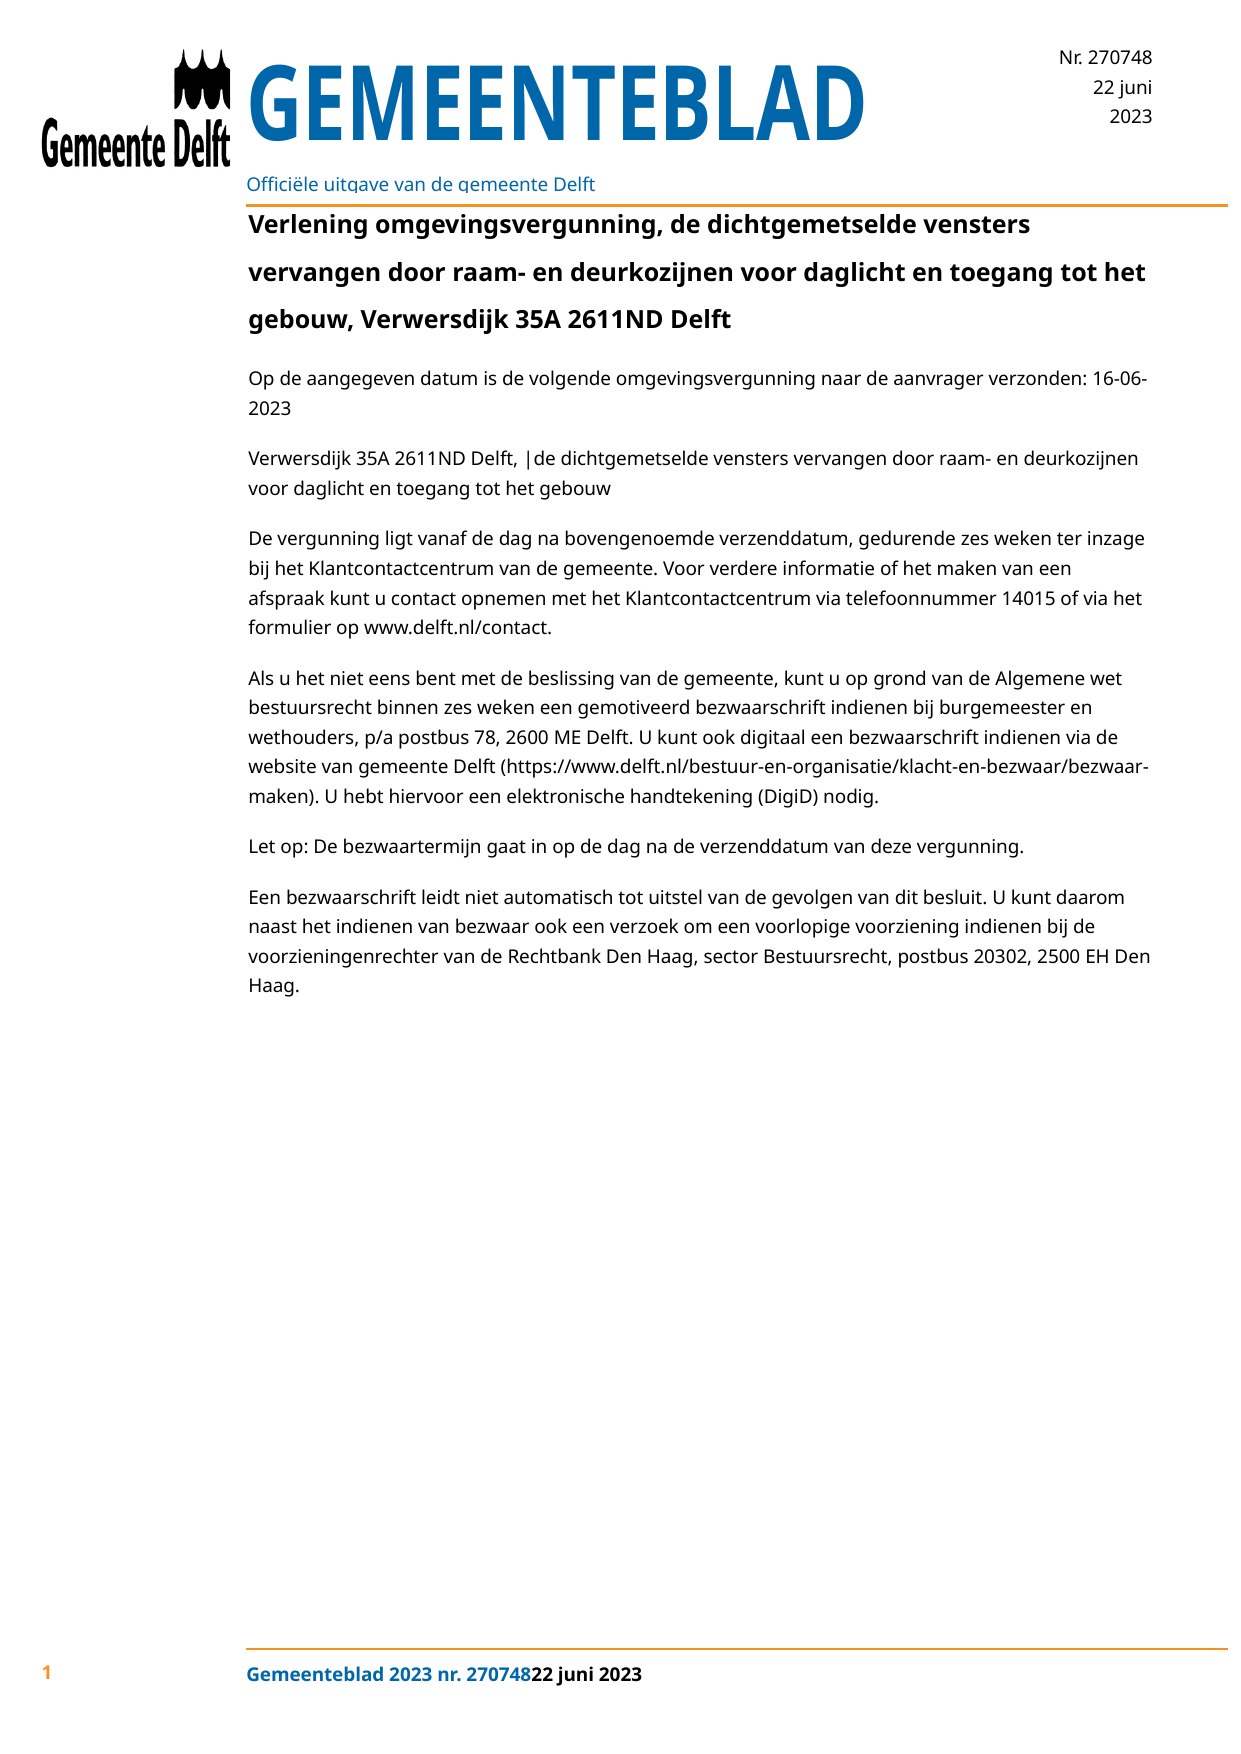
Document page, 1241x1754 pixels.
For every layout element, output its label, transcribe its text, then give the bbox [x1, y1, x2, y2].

picture [41, 47, 231, 172]
text Verwersdijk 35A 2611ND Delft, |de dichtgemetselde vensters vervangen door raam- en deurkozijnen voor daglicht en toegang tot het gebouw [248, 446, 1152, 501]
text Op de aangegeven datum is de volgende omgevingsvergunning naar de aanvrager verzonden: 16-06-2023 [248, 366, 1152, 421]
text Let op: De bezwaartermijn gaat in op de dag na de verzenddatum van deze vergunning. [248, 833, 1152, 859]
text De vergunning ligt vanaf de dag na bovengenoemde verzenddatum, gedurende zes weken ter inzage bij het Klantcontactcentrum van de gemeente. Voor verdere informatie of het maken van een afspraak kunt u contact opnemen met het Klantcontactcentrum via telefoonnummer 14015 of via het formulier op www.delft.nl/contact. [248, 526, 1152, 640]
text Een bezwaarschrift leidt niet automatisch tot uitstel van de gevolgen van dit besluit. U kunt daarom naast het indienen van bezwaar ook een verzoek om een voorlopige voorziening indienen bij de voorzieningenrechter van de Rechtbank Den Haag, sector Bestuursrecht, postbus 20302, 2500 EH Den Haag. [248, 884, 1152, 998]
text Als u het niet eens bent met de beslissing van de gemeente, kunt u op grond van de Algemene wet bestuursrecht binnen zes weken een gemotiveerd bezwaarschrift indienen bij burgemeester en wethouders, p/a postbus 78, 2600 ME Delft. U kunt ook digitaal een bezwaarschrift indienen via de website van gemeente Delft (https://www.delft.nl/bestuur-en-organisatie/klacht-en-bezwaar/bezwaar-maken). U hebt hiervoor een elektronische handtekening (DigiD) nodig. [248, 665, 1152, 809]
text Verlening omgevingsvergunning, de dichtgemetselde vensters vervangen door raam- en deurkozijnen voor daglicht en toegang tot het gebouw, Verwersdijk 35A 2611ND Delft [248, 207, 1152, 336]
